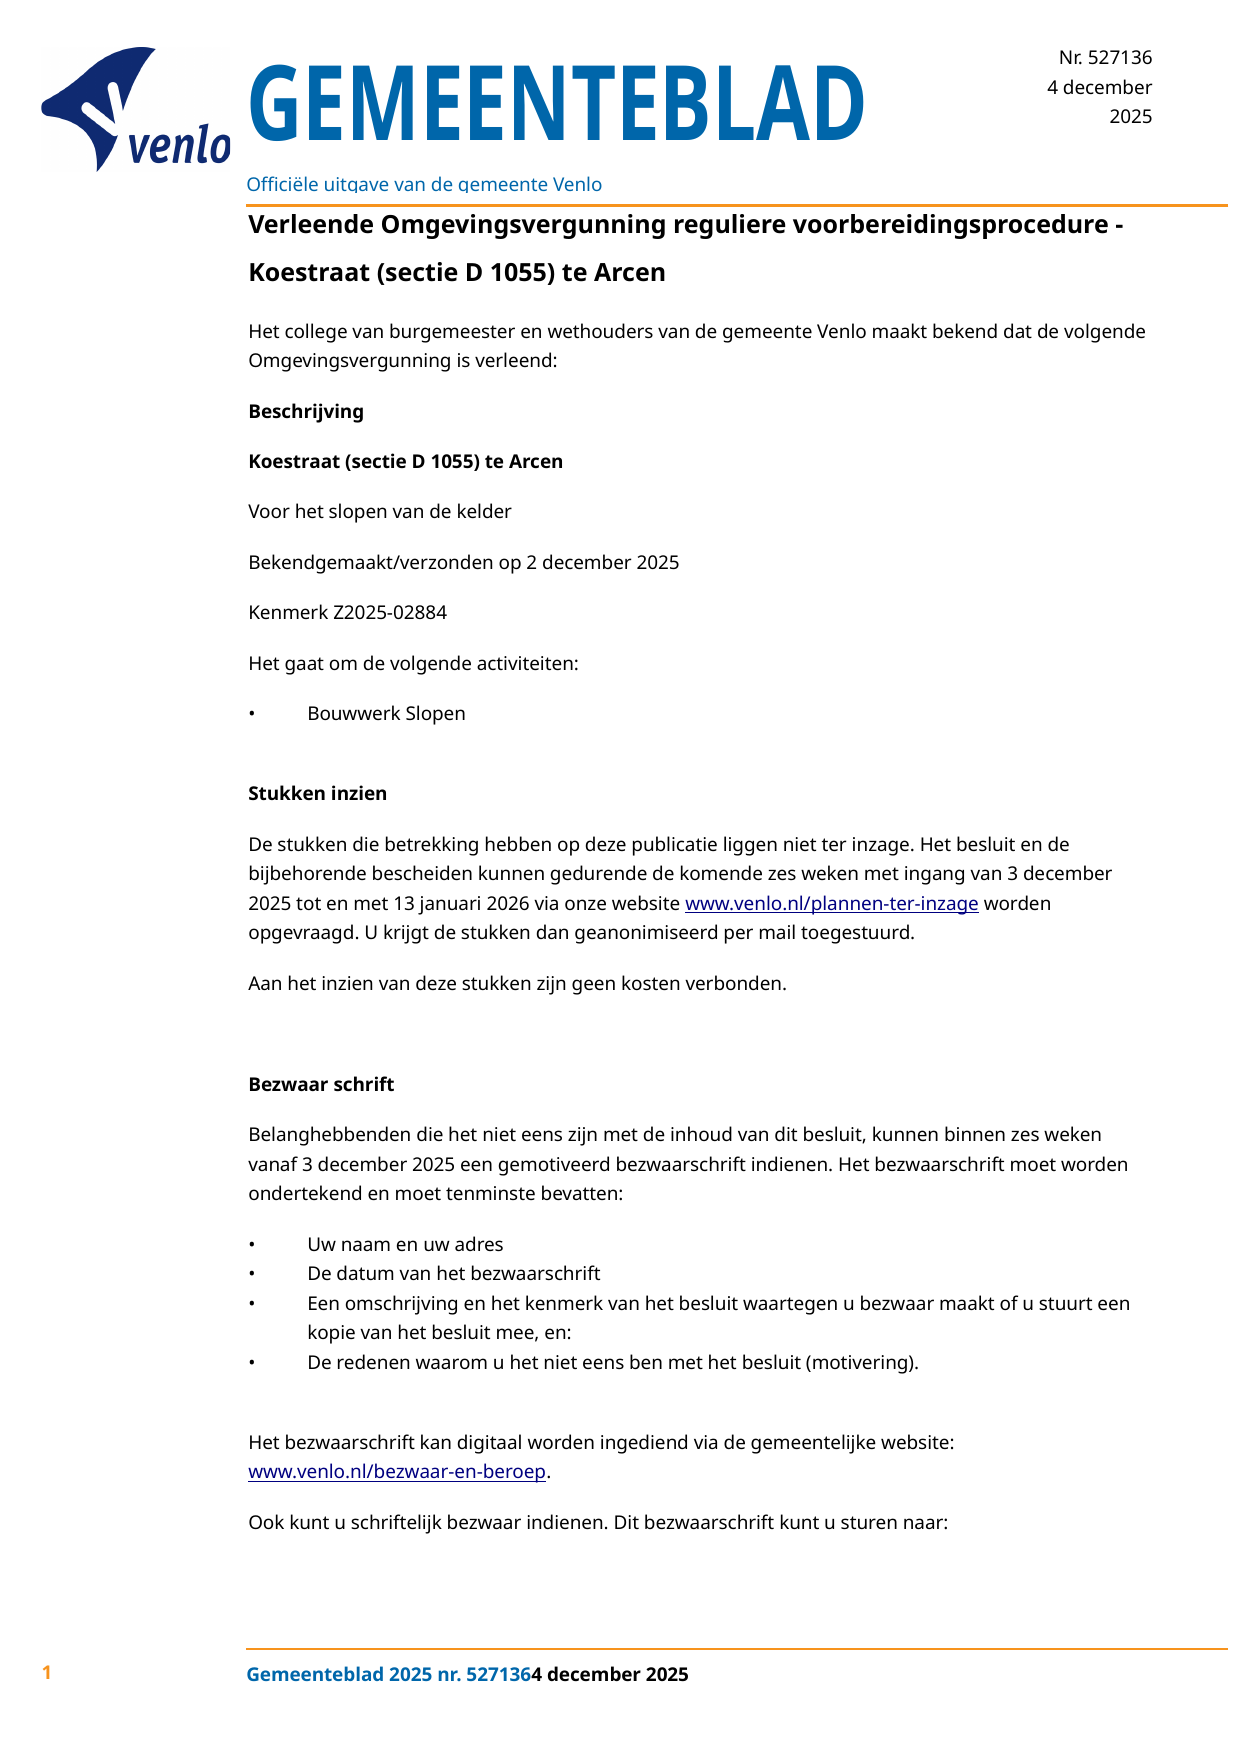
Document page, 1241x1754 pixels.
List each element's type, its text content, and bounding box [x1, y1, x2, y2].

text Bezwaar schrift [248, 1071, 1152, 1097]
text De stukken die betrekking hebben op deze publicatie liggen niet ter inzage. Het besluit en de bijbehorende bescheiden kunnen gedurende de komende zes weken met ingang van 3 december 2025 tot en met 13 januari 2026 via onze website www.venlo.nl/plannen-ter-inzage worden opgevraagd. U krijgt de stukken dan geanonimiseerd per mail toegestuurd. [248, 831, 1152, 945]
text Koestraat (sectie D 1055) te Arcen [248, 448, 1152, 474]
text Ook kunt u schriftelijk bezwaar indienen. Dit bezwaarschrift kunt u sturen naar: [248, 1509, 1152, 1535]
text Bekendgemaakt/verzonden op 2 december 2025 [248, 549, 1152, 575]
text Het bezwaarschrift kan digitaal worden ingediend via de gemeentelijke website: www.venlo.nl/bezwaar-en-beroep. [248, 1429, 1152, 1484]
text Voor het slopen van de kelder [248, 499, 1152, 524]
text Beschrijving [248, 398, 1152, 424]
list Bouwwerk Slopen [248, 700, 1152, 726]
text Stukken inzien [248, 780, 1152, 806]
text Het gaat om de volgende activiteiten: [248, 650, 1152, 676]
text Aan het inzien van deze stukken zijn geen kosten verbonden. [248, 970, 1152, 996]
text Belanghebbenden die het niet eens zijn met de inhoud van dit besluit, kunnen binnen zes weken vanaf 3 december 2025 een gemotiveerd bezwaarschrift indienen. Het bezwaarschrift moet worden ondertekend en moet tenminste bevatten: [248, 1121, 1152, 1206]
text Kenmerk Z2025-02884 [248, 599, 1152, 625]
text Het college van burgemeester en wethouders van de gemeente Venlo maakt bekend dat de volgende Omgevingsvergunning is verleend: [248, 318, 1152, 373]
list Uw naam en uw adres [248, 1231, 1152, 1257]
text Verleende Omgevingsvergunning reguliere voorbereidingsprocedure - Koestraat (sectie D 1055) te Arcen [248, 207, 1152, 288]
list De redenen waarom u het niet eens ben met het besluit (motivering). [248, 1349, 1152, 1375]
list Een omschrijving en het kenmerk van het besluit waartegen u bezwaar maakt of u stuurt een kopie van het besluit mee, en: [248, 1290, 1152, 1345]
list De datum van het bezwaarschrift [248, 1260, 1152, 1286]
picture [41, 47, 231, 172]
